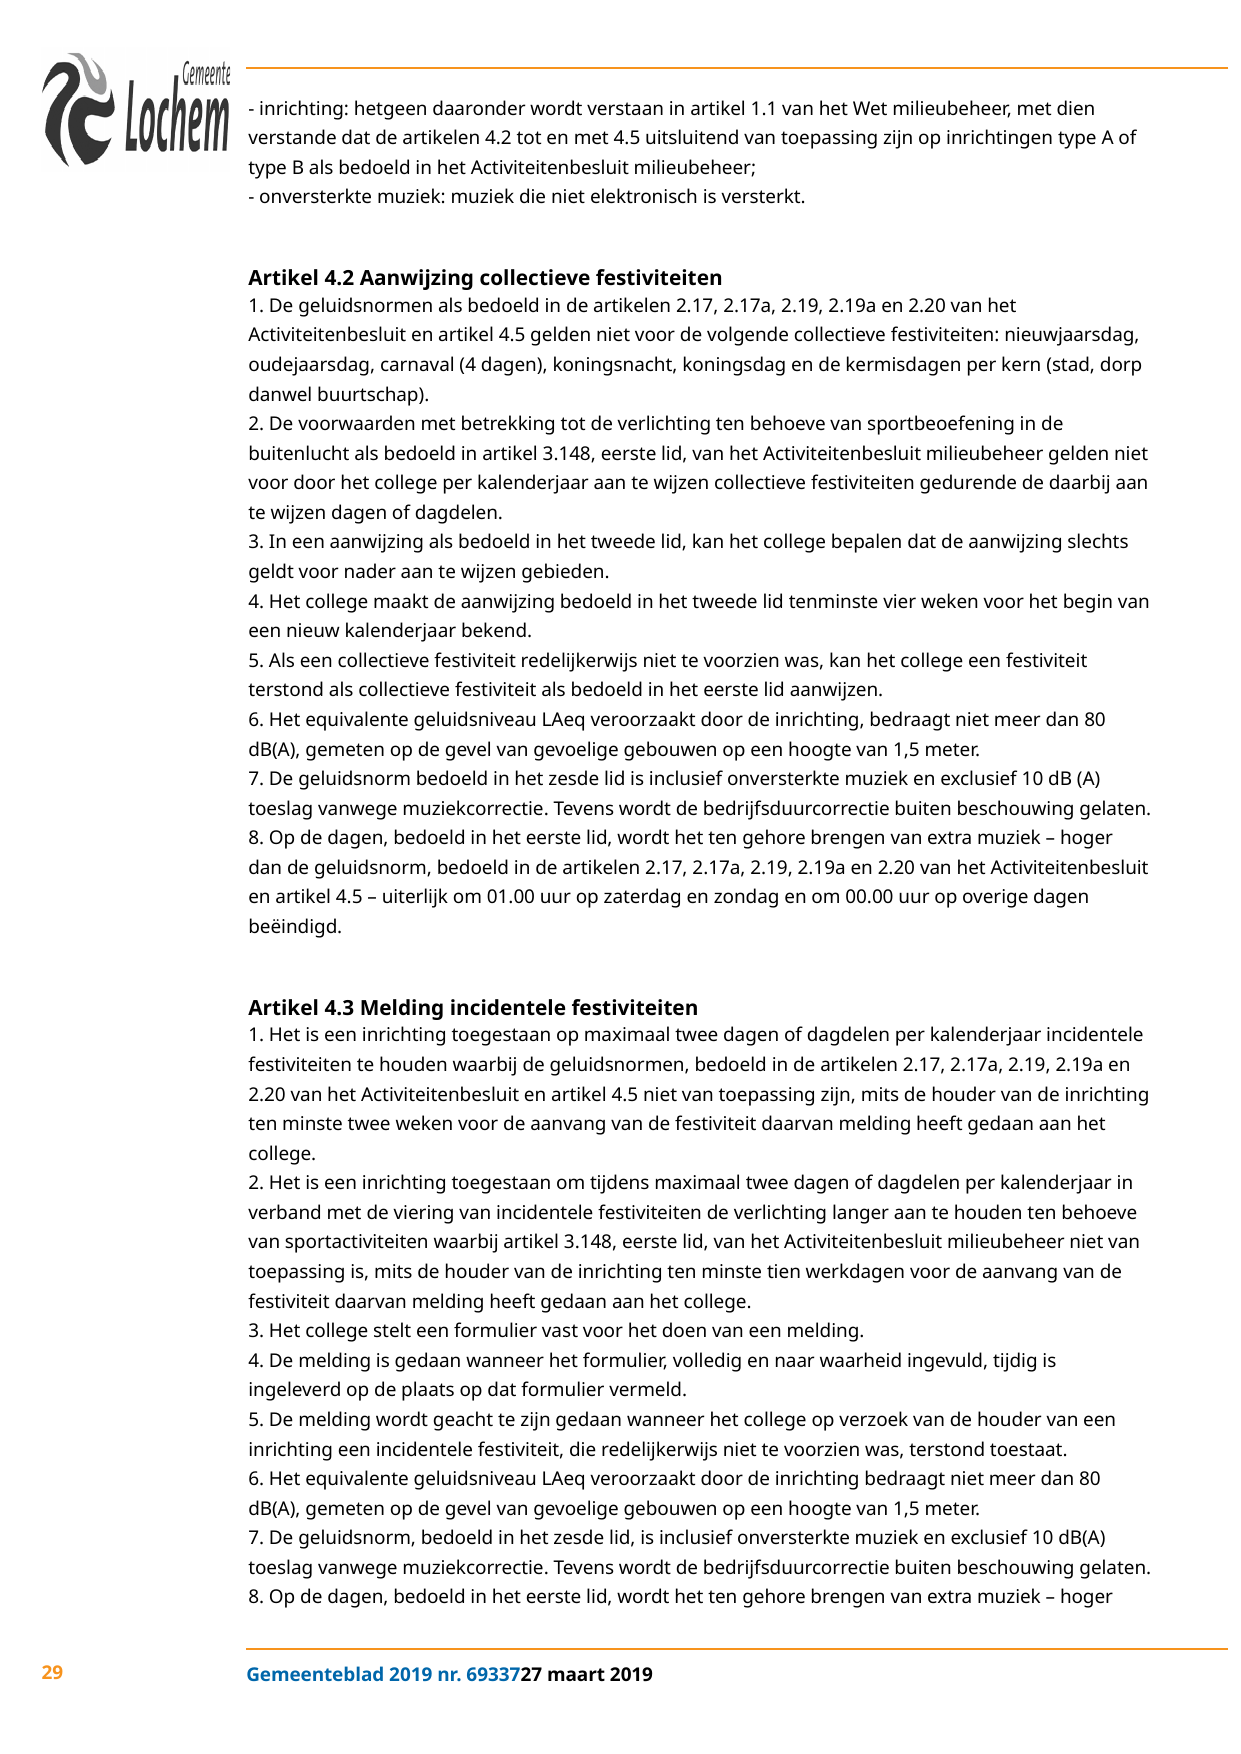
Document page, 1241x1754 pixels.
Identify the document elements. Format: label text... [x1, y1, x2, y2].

text 5. Als een collectieve festiviteit redelijkerwijs niet te voorzien was, kan het college een festiviteit terstond als collectieve festiviteit als bedoeld in het eerste lid aanwijzen. [248, 647, 1152, 702]
text 1. Het is een inrichting toegestaan op maximaal twee dagen of dagdelen per kalenderjaar incidentele festiviteiten te houden waarbij de geluidsnormen, bedoeld in de artikelen 2.17, 2.17a, 2.19, 2.19a en 2.20 van het Activiteitenbesluit en artikel 4.5 niet van toepassing zijn, mits de houder van de inrichting ten minste twee weken voor de aanvang van de festiviteit daarvan melding heeft gedaan aan het college. [248, 1022, 1152, 1166]
text 6. Het equivalente geluidsniveau LAeq veroorzaakt door de inrichting, bedraagt niet meer dan 80 dB(A), gemeten op de gevel van gevoelige gebouwen op een hoogte van 1,5 meter. [248, 706, 1152, 761]
text Artikel 4.3 Melding incidentele festiviteiten [248, 993, 1152, 1022]
text Artikel 4.2 Aanwijzing collectieve festiviteiten [248, 263, 1152, 292]
text 7. De geluidsnorm bedoeld in het zesde lid is inclusief onversterkte muziek en exclusief 10 dB (A) toeslag vanwege muziekcorrectie. Tevens wordt de bedrijfsduurcorrectie buiten beschouwing gelaten. [248, 765, 1152, 821]
text 8. Op de dagen, bedoeld in het eerste lid, wordt het ten gehore brengen van extra muziek – hoger dan de geluidsnorm, bedoeld in de artikelen 2.17, 2.17a, 2.19, 2.19a en 2.20 van het Activiteitenbesluit en artikel 4.5 – uiterlijk om 01.00 uur op zaterdag en zondag en om 00.00 uur op overige dagen beëindigd. [248, 824, 1152, 939]
text - onversterkte muziek: muziek die niet elektronisch is versterkt. [248, 183, 1152, 209]
picture [41, 47, 231, 172]
text 3. In een aanwijzing als bedoeld in het tweede lid, kan het college bepalen dat de aanwijzing slechts geldt voor nader aan te wijzen gebieden. [248, 529, 1152, 584]
text - inrichting: hetgeen daaronder wordt verstaan in artikel 1.1 van het Wet milieubeheer, met dien verstande dat de artikelen 4.2 tot en met 4.5 uitsluitend van toepassing zijn op inrichtingen type A of type B als bedoeld in het Activiteitenbesluit milieubeheer; [248, 95, 1152, 180]
text 5. De melding wordt geacht te zijn gedaan wanneer het college op verzoek van de houder van een inrichting een incidentele festiviteit, die redelijkerwijs niet te voorzien was, terstond toestaat. [248, 1406, 1152, 1462]
text 1. De geluidsnormen als bedoeld in de artikelen 2.17, 2.17a, 2.19, 2.19a en 2.20 van het Activiteitenbesluit en artikel 4.5 gelden niet voor de volgende collectieve festiviteiten: nieuwjaarsdag, oudejaarsdag, carnaval (4 dagen), koningsnacht, koningsdag en de kermisdagen per kern (stad, dorp danwel buurtschap). [248, 292, 1152, 406]
text 6. Het equivalente geluidsniveau LAeq veroorzaakt door de inrichting bedraagt niet meer dan 80 dB(A), gemeten op de gevel van gevoelige gebouwen op een hoogte van 1,5 meter. [248, 1465, 1152, 1521]
text 3. Het college stelt een formulier vast voor het doen van een melding. [248, 1317, 1152, 1343]
text 2. De voorwaarden met betrekking tot de verlichting ten behoeve van sportbeoefening in de buitenlucht als bedoeld in artikel 3.148, eerste lid, van het Activiteitenbesluit milieubeheer gelden niet voor door het college per kalenderjaar aan te wijzen collectieve festiviteiten gedurende de daarbij aan te wijzen dagen of dagdelen. [248, 410, 1152, 525]
text 4. De melding is gedaan wanneer het formulier, volledig en naar waarheid ingevuld, tijdig is ingeleverd op de plaats op dat formulier vermeld. [248, 1347, 1152, 1402]
text 4. Het college maakt de aanwijzing bedoeld in het tweede lid tenminste vier weken voor het begin van een nieuw kalenderjaar bekend. [248, 588, 1152, 643]
text 7. De geluidsnorm, bedoeld in het zesde lid, is inclusief onversterkte muziek en exclusief 10 dB(A) toeslag vanwege muziekcorrectie. Tevens wordt de bedrijfsduurcorrectie buiten beschouwing gelaten. [248, 1524, 1152, 1580]
text 2. Het is een inrichting toegestaan om tijdens maximaal twee dagen of dagdelen per kalenderjaar in verband met de viering van incidentele festiviteiten de verlichting langer aan te houden ten behoeve van sportactiviteiten waarbij artikel 3.148, eerste lid, van het Activiteitenbesluit milieubeheer niet van toepassing is, mits de houder van de inrichting ten minste tien werkdagen voor de aanvang van de festiviteit daarvan melding heeft gedaan aan het college. [248, 1169, 1152, 1314]
text 8. Op de dagen, bedoeld in het eerste lid, wordt het ten gehore brengen van extra muziek – hoger [248, 1584, 1152, 1609]
